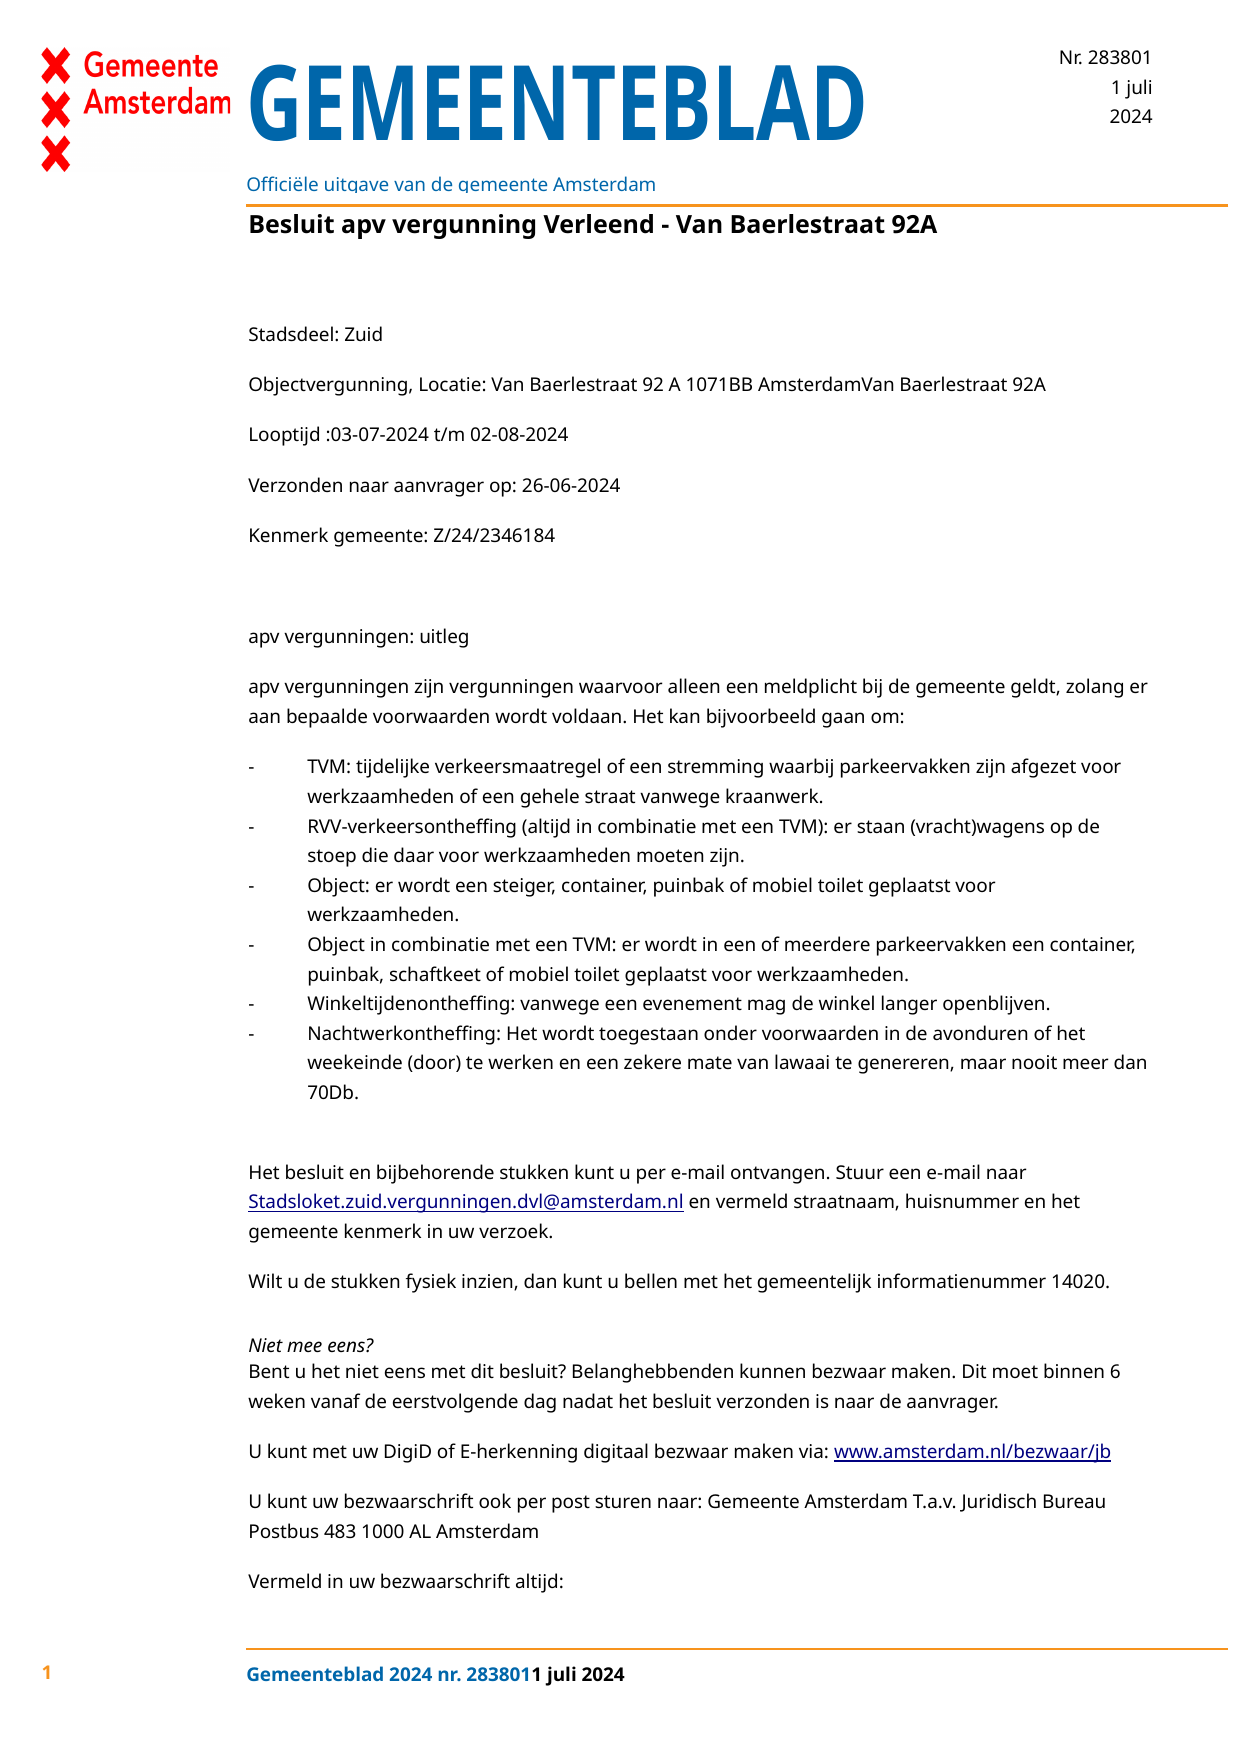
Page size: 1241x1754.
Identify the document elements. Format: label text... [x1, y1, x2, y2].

list Object in combinatie met een TVM: er wordt in een of meerdere parkeervakken een container, puinbak, schaftkeet of mobiel toilet geplaatst voor werkzaamheden. [248, 931, 1152, 986]
list RVV-verkeersontheffing (altijd in combinatie met een TVM): er staan (vracht)wagens op de stoep die daar voor werkzaamheden moeten zijn. [248, 813, 1152, 868]
list TVM: tijdelijke verkeersmaatregel of een stremming waarbij parkeervakken zijn afgezet voor werkzaamheden of een gehele straat vanwege kraanwerk. [248, 754, 1152, 809]
text Niet mee eens? [248, 1333, 1152, 1358]
text Objectvergunning, Locatie: Van Baerlestraat 92 A 1071BB AmsterdamVan Baerlestraat 92A [248, 371, 1152, 397]
text U kunt uw bezwaarschrift ook per post sturen naar: Gemeente Amsterdam T.a.v. Juridisch Bureau Postbus 483 1000 AL Amsterdam [248, 1489, 1152, 1544]
list Object: er wordt een steiger, container, puinbak of mobiel toilet geplaatst voor werkzaamheden. [248, 872, 1152, 927]
text Besluit apv vergunning Verleend - Van Baerlestraat 92A [248, 207, 1152, 241]
list Nachtwerkontheffing: Het wordt toegestaan onder voorwaarden in de avonduren of het weekeinde (door) te werken en een zekere mate van lawaai te genereren, maar nooit meer dan 70Db. [248, 1020, 1152, 1105]
text Looptijd :03-07-2024 t/m 02-08-2024 [248, 422, 1152, 447]
text Wilt u de stukken fysiek inzien, dan kunt u bellen met het gemeentelijk informatienummer 14020. [248, 1269, 1152, 1294]
list Winkeltijdenontheffing: vanwege een evenement mag de winkel langer openblijven. [248, 990, 1152, 1016]
text Het besluit en bijbehorende stukken kunt u per e-mail ontvangen. Stuur een e-mail naar Stadsloket.zuid.vergunningen.dvl@amsterdam.nl en vermeld straatnaam, huisnummer en het gemeente kenmerk in uw verzoek. [248, 1159, 1152, 1244]
picture [41, 47, 231, 172]
text U kunt met uw DigiD of E-herkenning digitaal bezwaar maken via: www.amsterdam.nl/bezwaar/jb [248, 1438, 1152, 1464]
text Bent u het niet eens met dit besluit? Belanghebbenden kunnen bezwaar maken. Dit moet binnen 6 weken vanaf de eerstvolgende dag nadat het besluit verzonden is naar de aanvrager. [248, 1358, 1152, 1414]
text apv vergunningen: uitleg [248, 623, 1152, 649]
text Kenmerk gemeente: Z/24/2346184 [248, 522, 1152, 548]
text Verzonden naar aanvrager op: 26-06-2024 [248, 472, 1152, 498]
text apv vergunningen zijn vergunningen waarvoor alleen een meldplicht bij de gemeente geldt, zolang er aan bepaalde voorwaarden wordt voldaan. Het kan bijvoorbeeld gaan om: [248, 674, 1152, 729]
text Vermeld in uw bezwaarschrift altijd: [248, 1569, 1152, 1594]
text Stadsdeel: Zuid [248, 321, 1152, 346]
